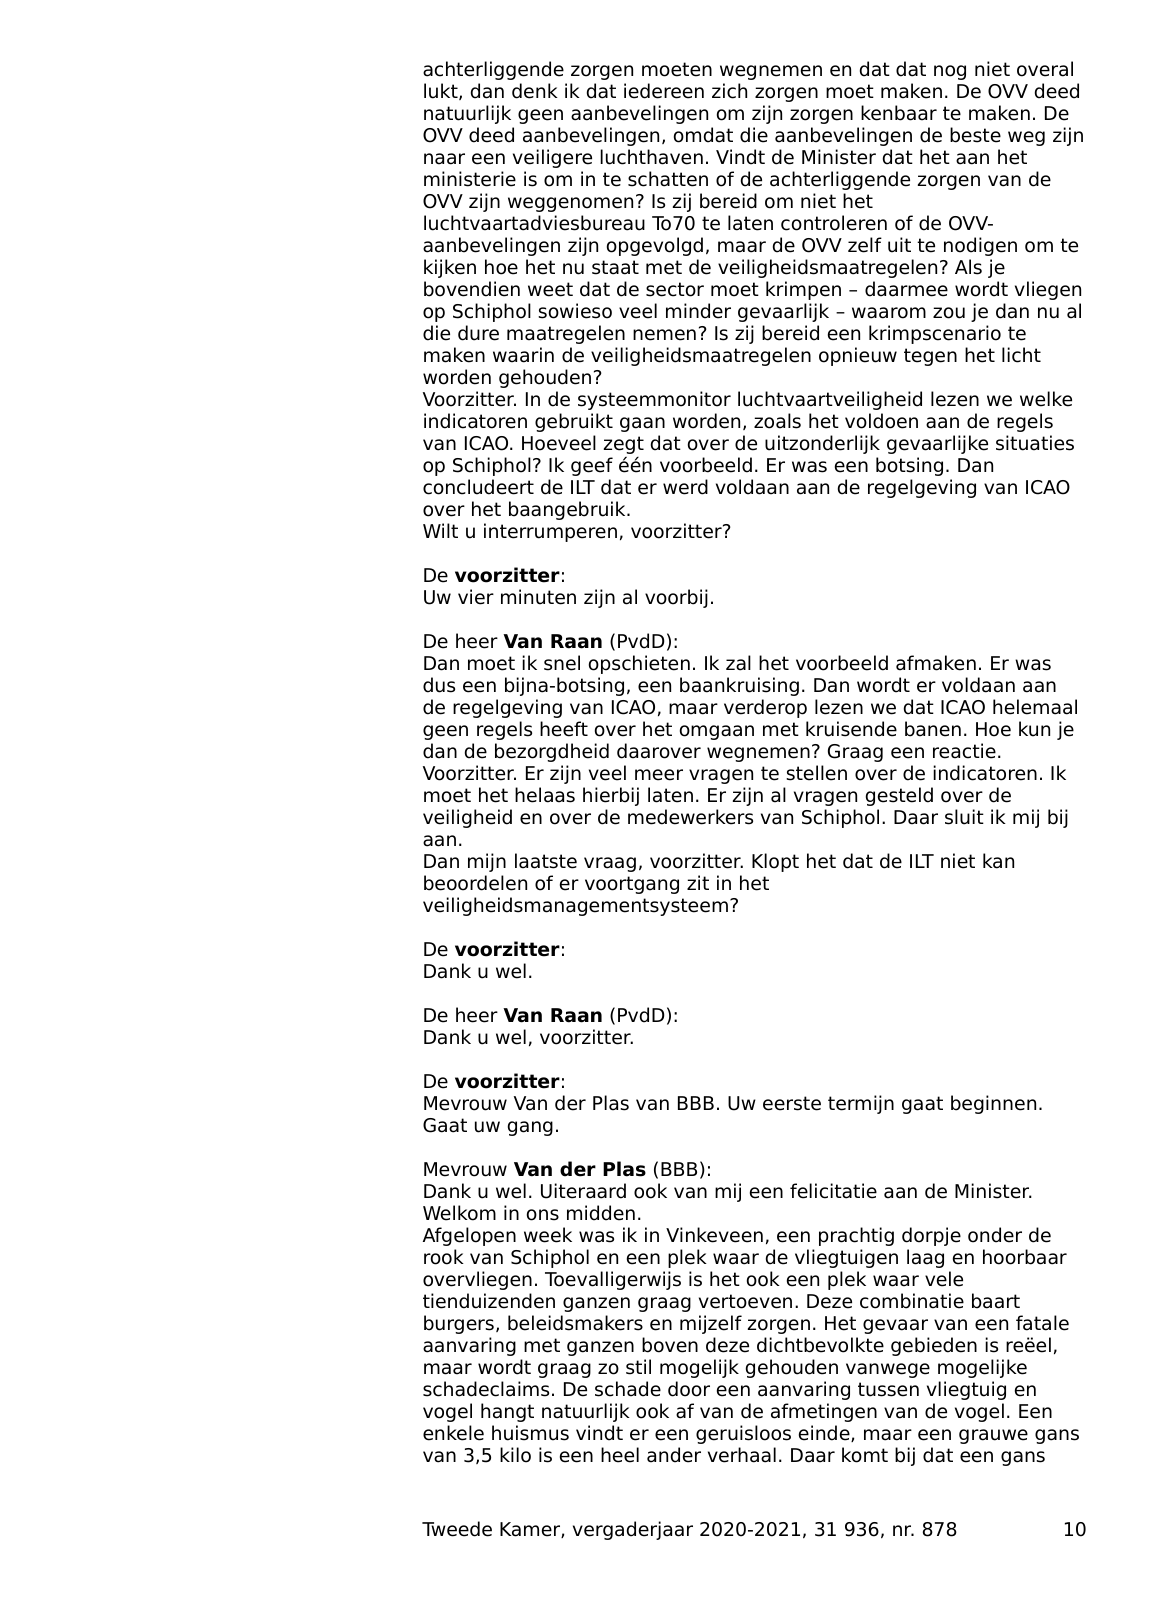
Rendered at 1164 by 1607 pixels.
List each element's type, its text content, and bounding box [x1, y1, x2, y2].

text Dank u wel, voorzitter. [422, 1027, 1087, 1049]
text De heer Van Raan (PvdD): [422, 631, 1087, 653]
text Dank u wel. Uiteraard ook van mij een felicitatie aan de Minister. Welkom in ons midden. [422, 1181, 1087, 1225]
text Wilt u interrumperen, voorzitter? [422, 521, 1087, 543]
text Dank u wel. [422, 961, 1087, 983]
text De heer Van Raan (PvdD): [422, 1005, 1087, 1027]
text Voorzitter. In de systeemmonitor luchtvaartveiligheid lezen we welke indicatoren gebruikt gaan worden, zoals het voldoen aan de regels van ICAO. Hoeveel zegt dat over de uitzonderlijk gevaarlijke situaties op Schiphol? Ik geef één voorbeeld. Er was een botsing. Dan concludeert de ILT dat er werd voldaan aan de regelgeving van ICAO over het baangebruik. [422, 389, 1087, 521]
text Afgelopen week was ik in Vinkeveen, een prachtig dorpje onder de rook van Schiphol en een plek waar de vliegtuigen laag en hoorbaar overvliegen. Toevalligerwijs is het ook een plek waar vele tienduizenden ganzen graag vertoeven. Deze combinatie baart burgers, beleidsmakers en mijzelf zorgen. Het gevaar van een fatale aanvaring met ganzen boven deze dichtbevolkte gebieden is reëel, maar wordt graag zo stil mogelijk gehouden vanwege mogelijke schadeclaims. De schade door een aanvaring tussen vliegtuig en vogel hangt natuurlijk ook af van de afmetingen van de vogel. Een enkele huismus vindt er een geruisloos einde, maar een grauwe gans van 3,5 kilo is een heel ander verhaal. Daar komt bij dat een gans [422, 1225, 1087, 1467]
text Mevrouw Van der Plas (BBB): [422, 1159, 1087, 1181]
text De voorzitter: [422, 939, 1087, 961]
text Dan moet ik snel opschieten. Ik zal het voorbeeld afmaken. Er was dus een bijna-botsing, een baankruising. Dan wordt er voldaan aan de regelgeving van ICAO, maar verderop lezen we dat ICAO helemaal geen regels heeft over het omgaan met kruisende banen. Hoe kun je dan de bezorgdheid daarover wegnemen? Graag een reactie. [422, 653, 1087, 763]
text Uw vier minuten zijn al voorbij. [422, 587, 1087, 609]
text achterliggende zorgen moeten wegnemen en dat dat nog niet overal lukt, dan denk ik dat iedereen zich zorgen moet maken. De OVV deed natuurlijk geen aanbevelingen om zijn zorgen kenbaar te maken. De OVV deed aanbevelingen, omdat die aanbevelingen de beste weg zijn naar een veiligere luchthaven. Vindt de Minister dat het aan het ministerie is om in te schatten of de achterliggende zorgen van de OVV zijn weggenomen? Is zij bereid om niet het luchtvaartadviesbureau To70 te laten controleren of de OVV-aanbevelingen zijn opgevolgd, maar de OVV zelf uit te nodigen om te kijken hoe het nu staat met de veiligheidsmaatregelen? Als je bovendien weet dat de sector moet krimpen – daarmee wordt vliegen op Schiphol sowieso veel minder gevaarlijk – waarom zou je dan nu al die dure maatregelen nemen? Is zij bereid een krimpscenario te maken waarin de veiligheidsmaatregelen opnieuw tegen het licht worden gehouden? [422, 59, 1087, 389]
text De voorzitter: [422, 565, 1087, 587]
text Voorzitter. Er zijn veel meer vragen te stellen over de indicatoren. Ik moet het helaas hierbij laten. Er zijn al vragen gesteld over de veiligheid en over de medewerkers van Schiphol. Daar sluit ik mij bij aan. [422, 763, 1087, 851]
text De voorzitter: [422, 1071, 1087, 1093]
text Mevrouw Van der Plas van BBB. Uw eerste termijn gaat beginnen. Gaat uw gang. [422, 1093, 1087, 1137]
text Dan mijn laatste vraag, voorzitter. Klopt het dat de ILT niet kan beoordelen of er voortgang zit in het veiligheidsmanagementsysteem? [422, 851, 1087, 917]
